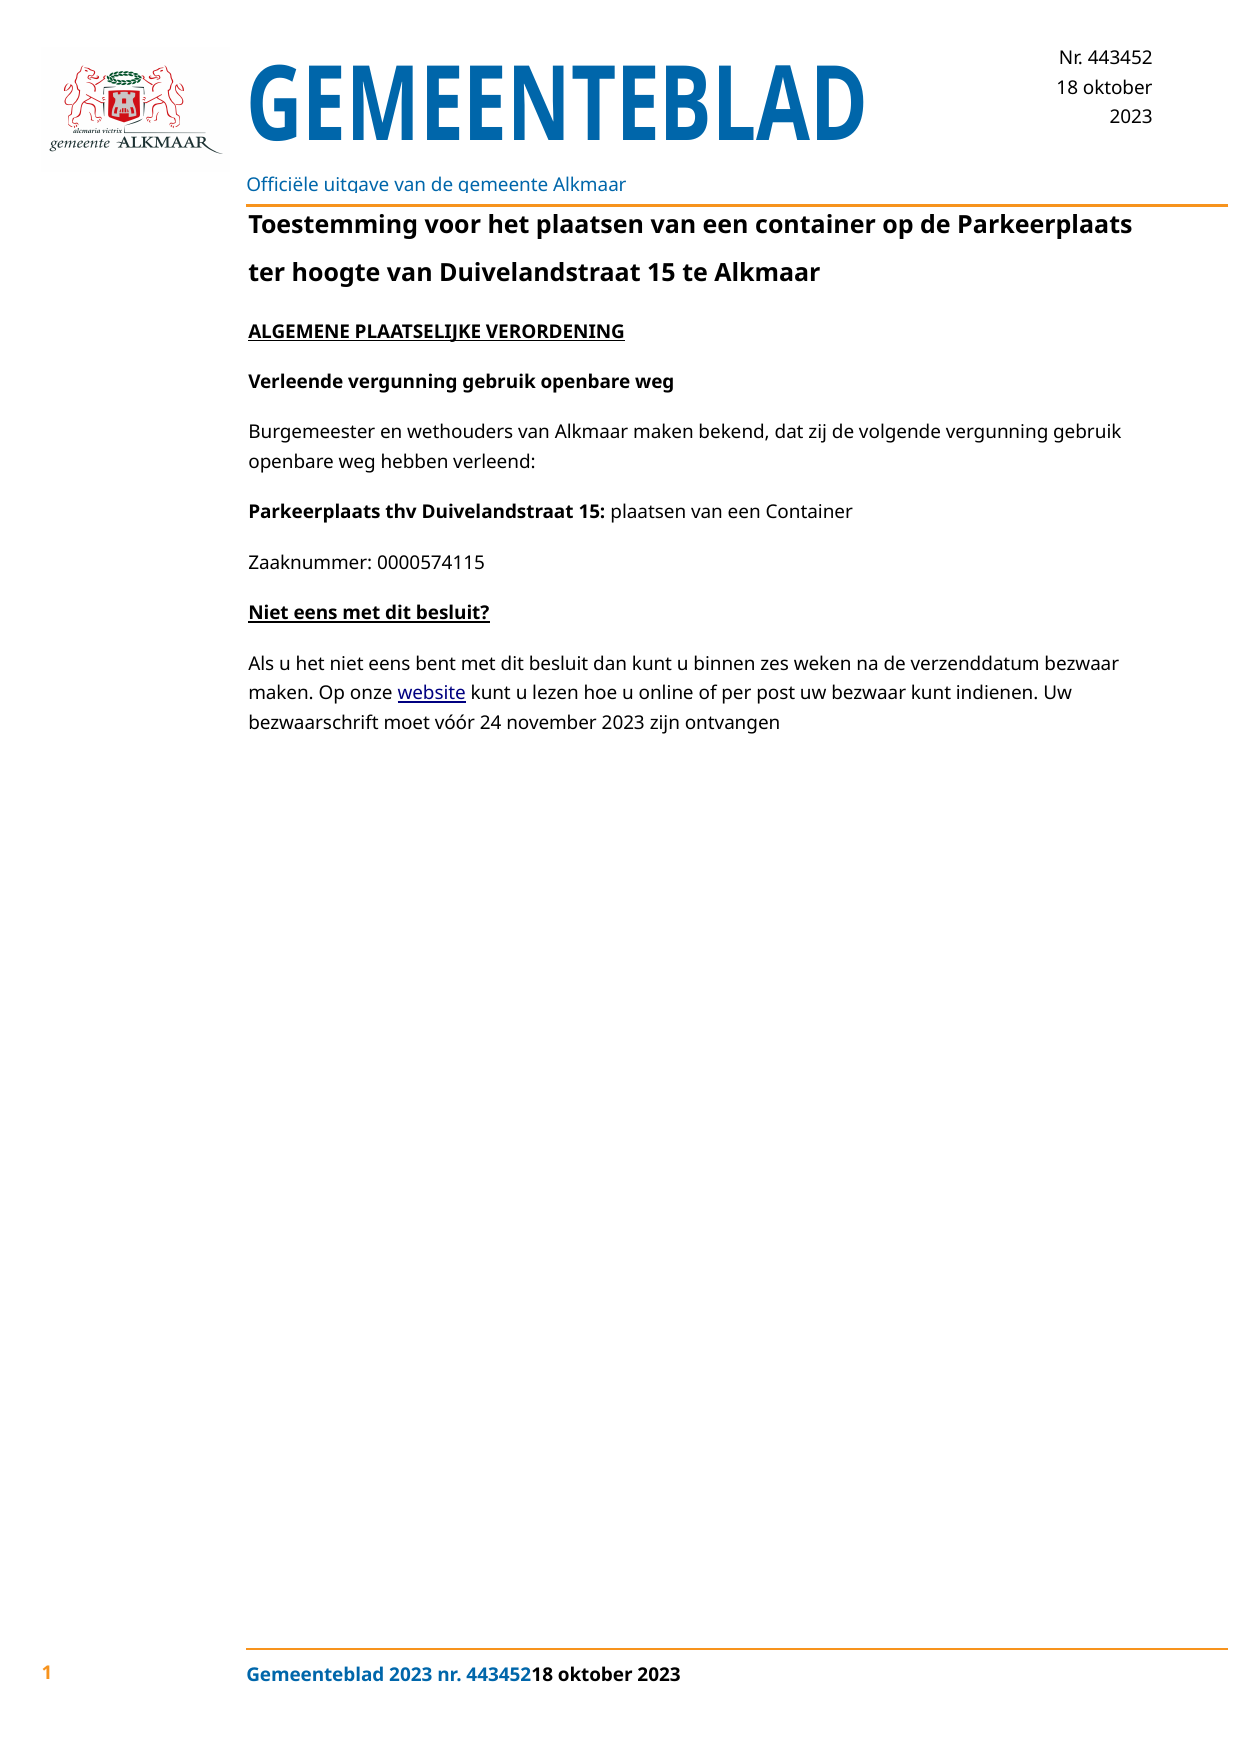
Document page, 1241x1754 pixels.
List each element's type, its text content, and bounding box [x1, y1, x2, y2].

text Zaaknummer: 0000574115 [248, 549, 1152, 575]
text Burgemeester en wethouders van Alkmaar maken bekend, dat zij de volgende vergunning gebruik openbare weg hebben verleend: [248, 419, 1152, 474]
text Als u het niet eens bent met dit besluit dan kunt u binnen zes weken na de verzenddatum bezwaar maken. Op onze website kunt u lezen hoe u online of per post uw bezwaar kunt indienen. Uw bezwaarschrift moet vóór 24 november 2023 zijn ontvangen [248, 650, 1152, 735]
text Toestemming voor het plaatsen van een container op de Parkeerplaats ter hoogte van Duivelandstraat 15 te Alkmaar [248, 207, 1152, 288]
picture [41, 47, 231, 172]
text Niet eens met dit besluit? [248, 599, 1152, 625]
text Parkeerplaats thv Duivelandstraat 15: plaatsen van een Container [248, 499, 1152, 524]
text ALGEMENE PLAATSELIJKE VERORDENING [248, 318, 1152, 344]
text Verleende vergunning gebruik openbare weg [248, 368, 1152, 394]
